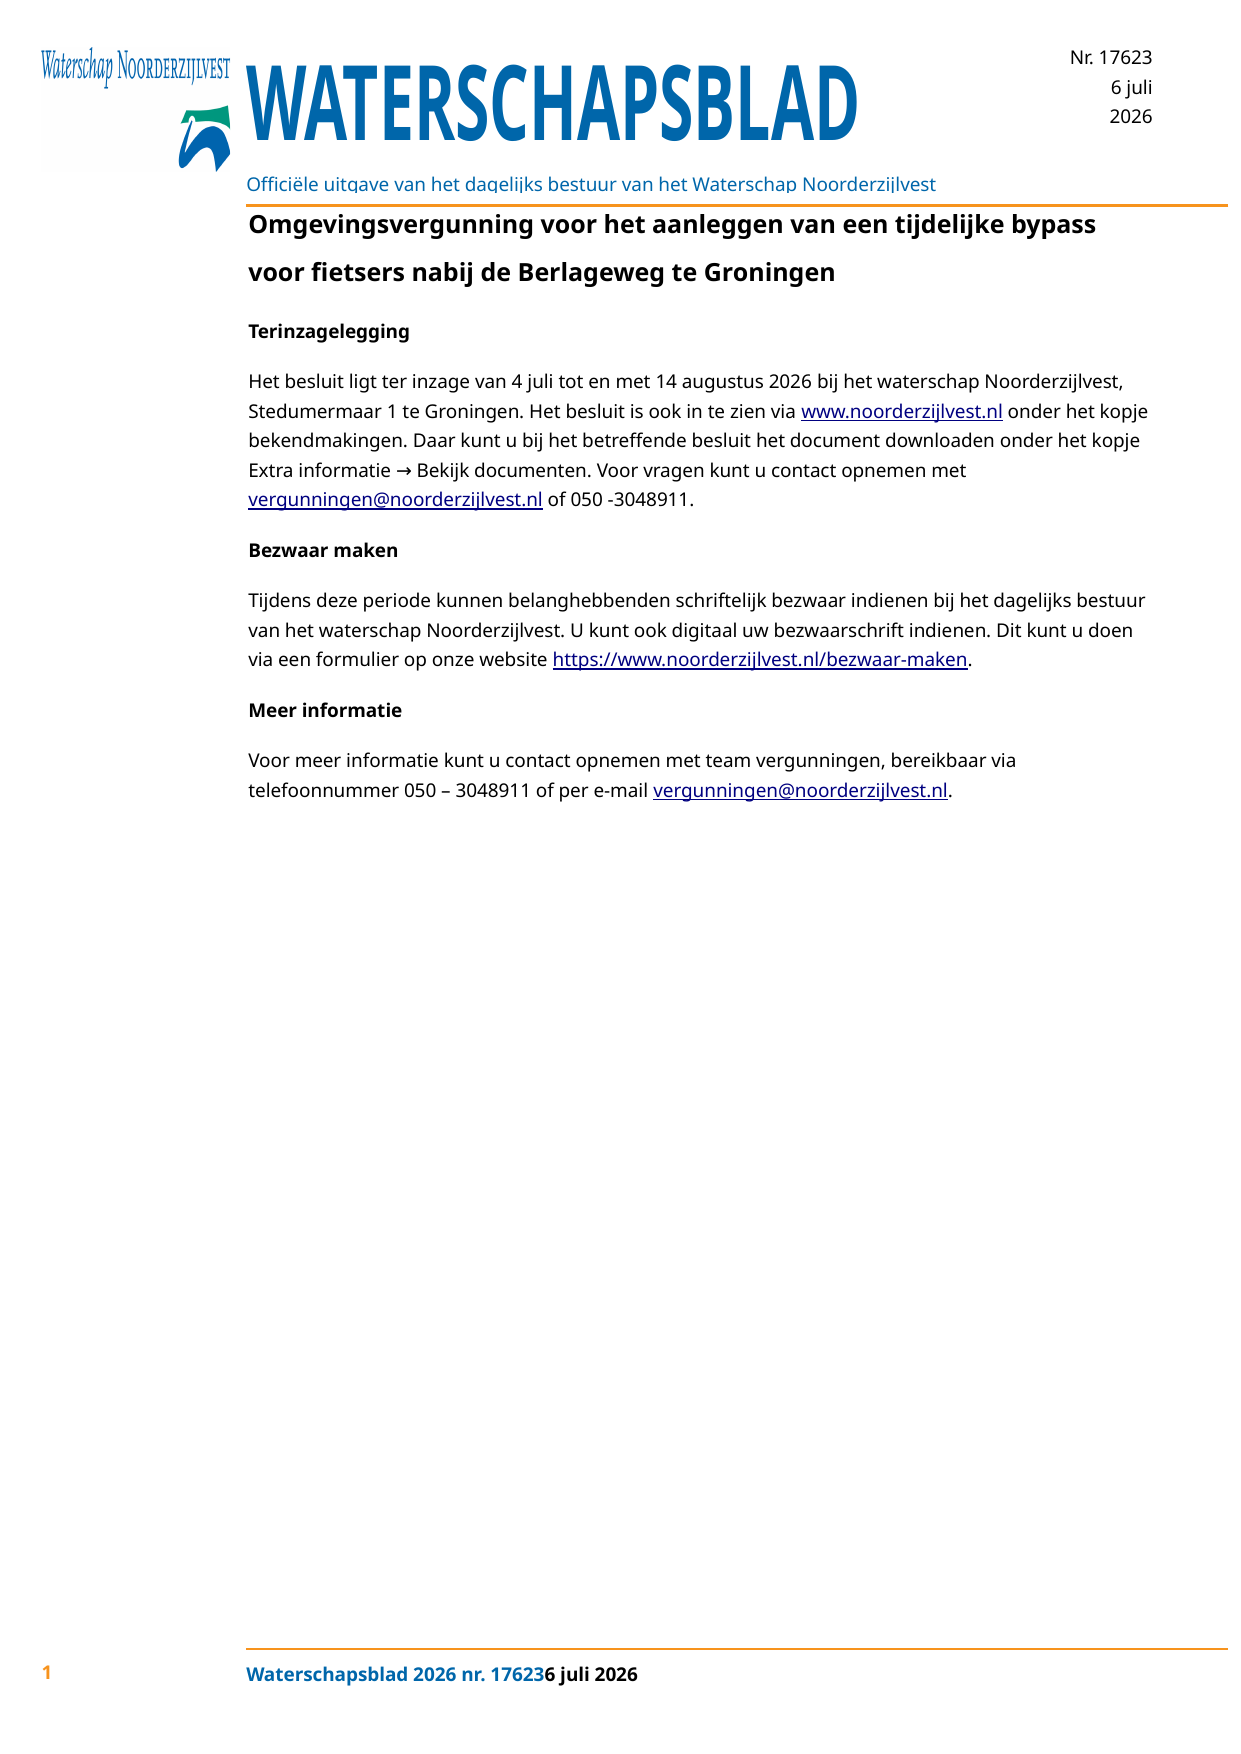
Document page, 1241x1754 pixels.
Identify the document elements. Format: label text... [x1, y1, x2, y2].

text Tijdens deze periode kunnen belanghebbenden schriftelijk bezwaar indienen bij het dagelijks bestuur van het waterschap Noorderzijlvest. U kunt ook digitaal uw bezwaarschrift indienen. Dit kunt u doen via een formulier op onze website https://www.noorderzijlvest.nl/bezwaar-maken. [248, 587, 1152, 672]
text Terinzagelegging [248, 318, 1152, 344]
text Omgevingsvergunning voor het aanleggen van een tijdelijke bypass voor fietsers nabij de Berlageweg te Groningen [248, 207, 1152, 288]
text Voor meer informatie kunt u contact opnemen met team vergunningen, bereikbaar via telefoonnummer 050 – 3048911 of per e-mail vergunningen@noorderzijlvest.nl. [248, 747, 1152, 803]
picture [41, 47, 231, 172]
text Meer informatie [248, 697, 1152, 723]
text Bezwaar maken [248, 537, 1152, 563]
text Het besluit ligt ter inzage van 4 juli tot en met 14 augustus 2026 bij het waterschap Noorderzijlvest, Stedumermaar 1 te Groningen. Het besluit is ook in te zien via www.noorderzijlvest.nl onder het kopje bekendmakingen. Daar kunt u bij het betreffende besluit het document downloaden onder het kopje Extra informatie → Bekijk documenten. Voor vragen kunt u contact opnemen met vergunningen@noorderzijlvest.nl of 050 -3048911. [248, 368, 1152, 512]
